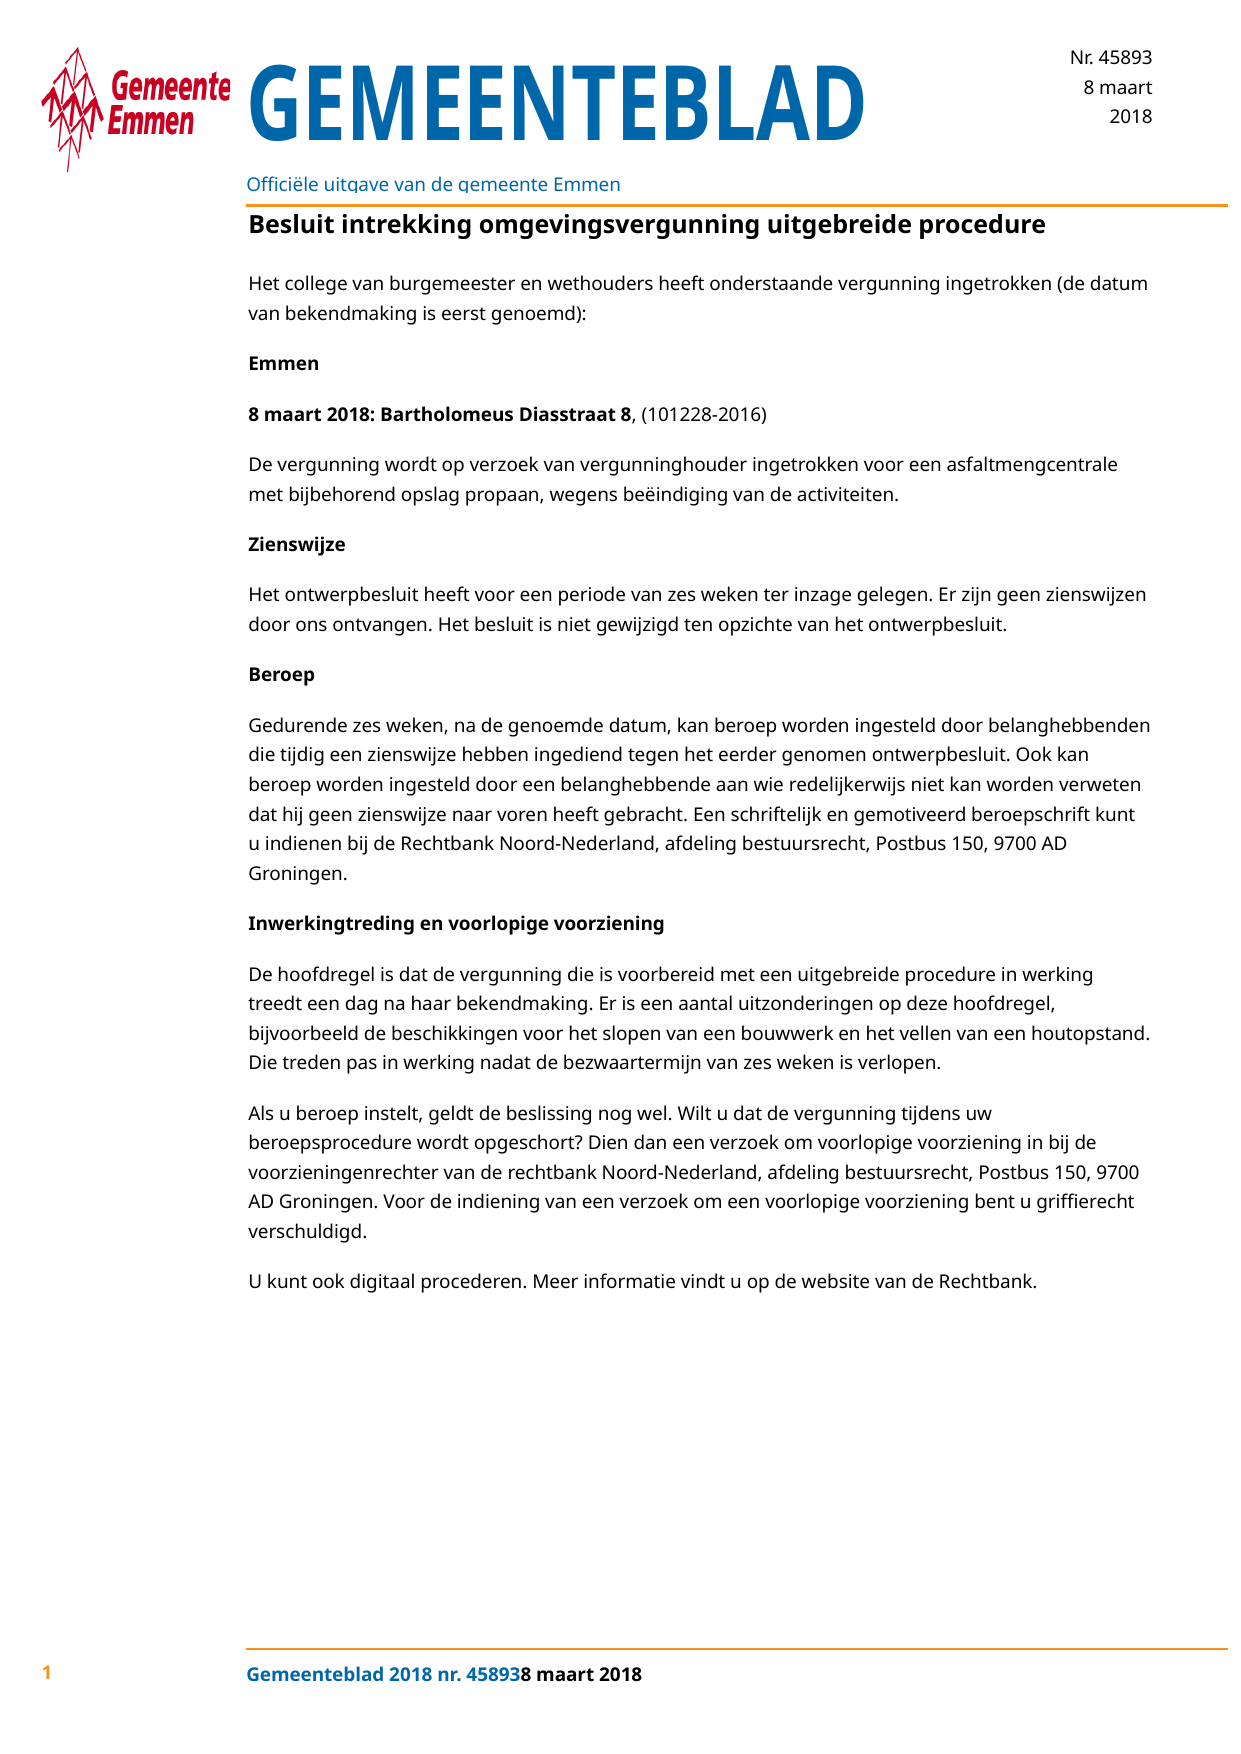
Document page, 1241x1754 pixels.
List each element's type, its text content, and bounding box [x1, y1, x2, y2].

picture [41, 47, 231, 172]
text De vergunning wordt op verzoek van vergunninghouder ingetrokken voor een asfaltmengcentrale met bijbehorend opslag propaan, wegens beëindiging van de activiteiten. [248, 451, 1152, 506]
text Zienswijze [248, 531, 1152, 557]
text Beroep [248, 662, 1152, 687]
text U kunt ook digitaal procederen. Meer informatie vindt u op de website van de Rechtbank. [248, 1269, 1152, 1294]
text De hoofdregel is dat de vergunning die is voorbereid met een uitgebreide procedure in werking treedt een dag na haar bekendmaking. Er is een aantal uitzonderingen op deze hoofdregel, bijvoorbeeld de beschikkingen voor het slopen van een bouwwerk en het vellen van een houtopstand. Die treden pas in werking nadat de bezwaartermijn van zes weken is verlopen. [248, 961, 1152, 1075]
text Het college van burgemeester en wethouders heeft onderstaande vergunning ingetrokken (de datum van bekendmaking is eerst genoemd): [248, 270, 1152, 326]
text Het ontwerpbesluit heeft voor een periode van zes weken ter inzage gelegen. Er zijn geen zienswijzen door ons ontvangen. Het besluit is niet gewijzigd ten opzichte van het ontwerpbesluit. [248, 582, 1152, 637]
text Inwerkingtreding en voorlopige voorziening [248, 910, 1152, 936]
text 8 maart 2018: Bartholomeus Diasstraat 8, (101228-2016) [248, 401, 1152, 426]
text Als u beroep instelt, geldt de beslissing nog wel. Wilt u dat de vergunning tijdens uw beroepsprocedure wordt opgeschort? Dien dan een verzoek om voorlopige voorziening in bij de voorzieningenrechter van de rechtbank Noord-Nederland, afdeling bestuursrecht, Postbus 150, 9700 AD Groningen. Voor de indiening van een verzoek om een voorlopige voorziening bent u griffierecht verschuldigd. [248, 1100, 1152, 1244]
text Emmen [248, 350, 1152, 376]
text Besluit intrekking omgevingsvergunning uitgebreide procedure [248, 207, 1152, 241]
text Gedurende zes weken, na de genoemde datum, kan beroep worden ingesteld door belanghebbenden die tijdig een zienswijze hebben ingediend tegen het eerder genomen ontwerpbesluit. Ook kan beroep worden ingesteld door een belanghebbende aan wie redelijkerwijs niet kan worden verweten dat hij geen zienswijze naar voren heeft gebracht. Een schriftelijk en gemotiveerd beroepschrift kunt u indienen bij de Rechtbank Noord-Nederland, afdeling bestuursrecht, Postbus 150, 9700 AD Groningen. [248, 712, 1152, 886]
